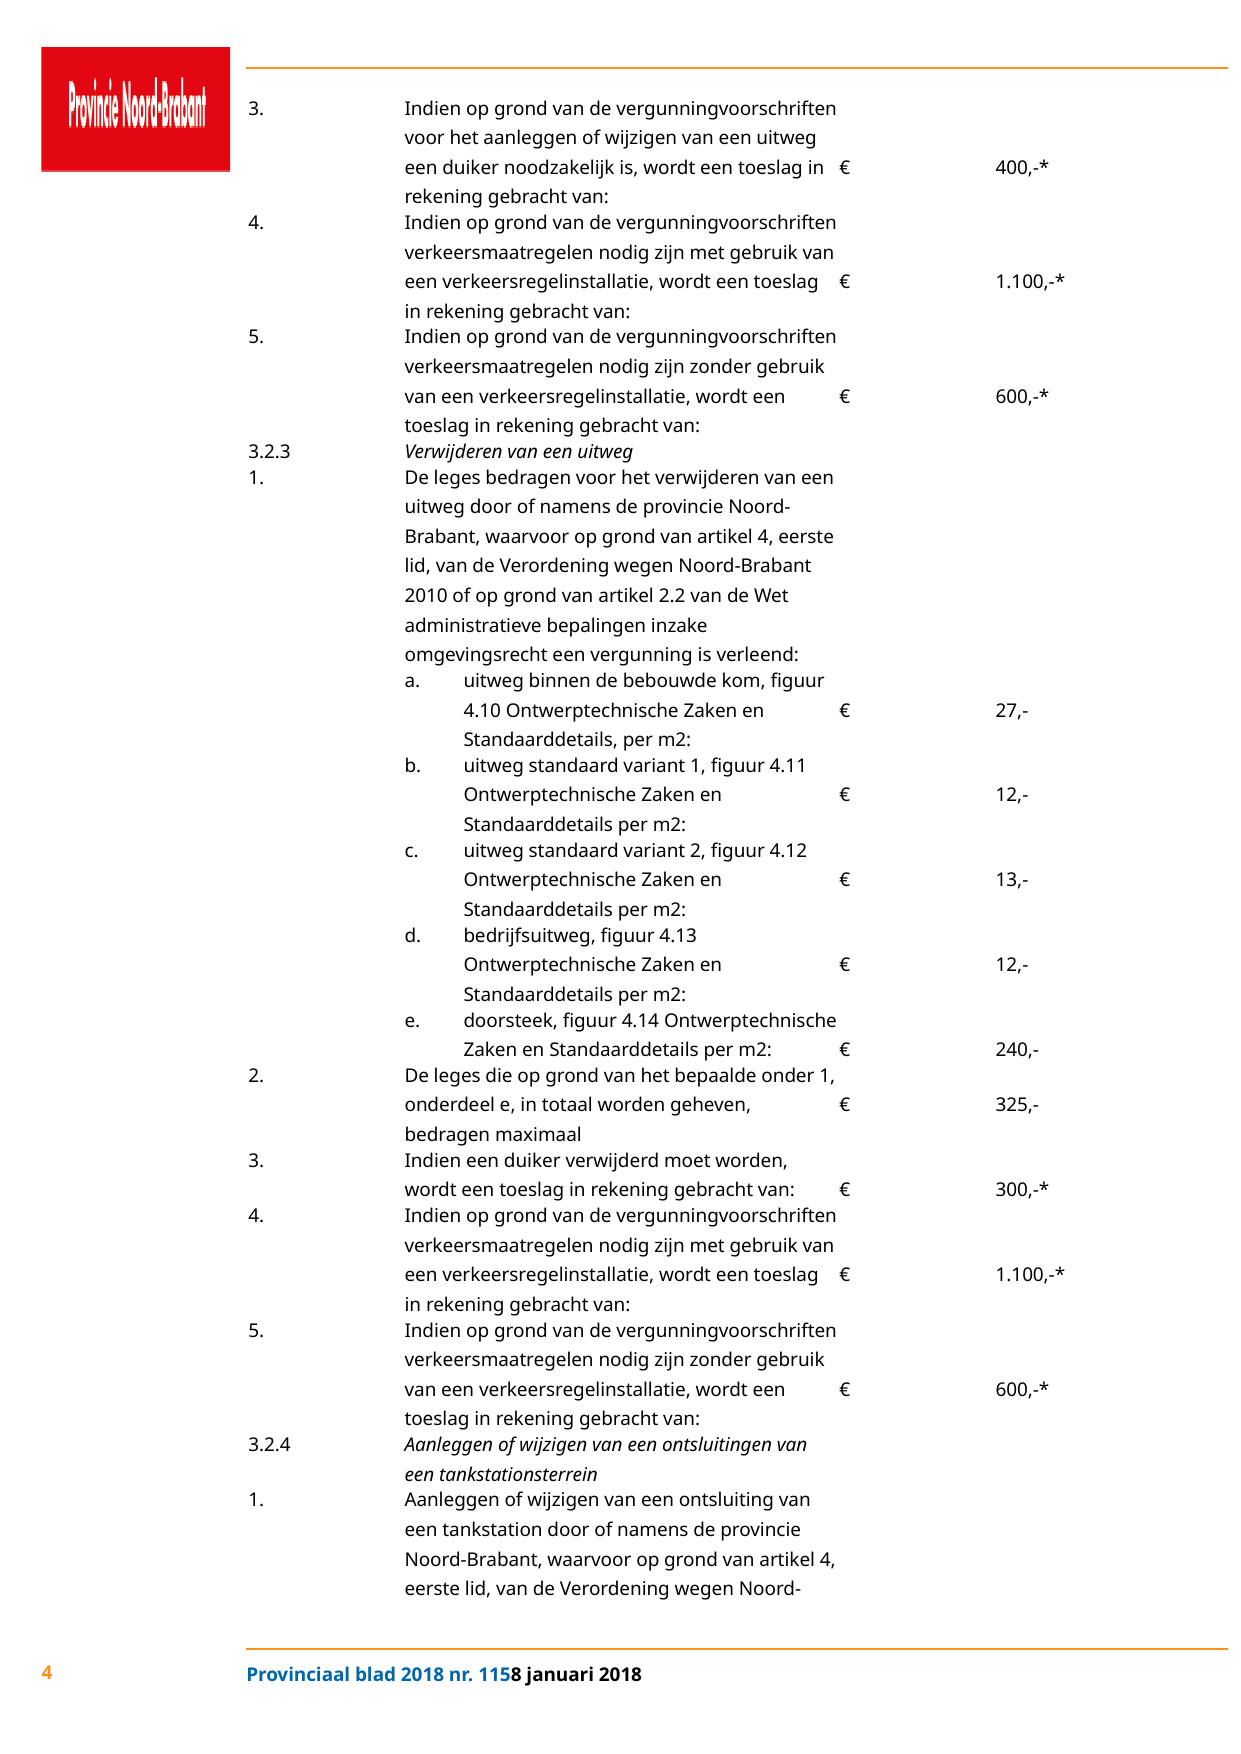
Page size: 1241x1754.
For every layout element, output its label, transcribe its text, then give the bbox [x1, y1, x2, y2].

table_cell bedrijfsuitweg, figuur 4.13 Ontwerptechnische Zaken en Standaarddetails per m2: [404, 922, 839, 1007]
table_cell 12,- [995, 752, 1152, 837]
table_cell Indien op grond van de vergunningvoorschriften verkeersmaatregelen nodig zijn met gebruik van een verkeersregelinstallatie, wordt een toeslag in rekening gebracht van: [404, 209, 839, 324]
table_cell Indien op grond van de vergunningvoorschriften verkeersmaatregelen nodig zijn zonder gebruik van een verkeersregelinstallatie, wordt een toeslag in rekening gebracht van: [404, 324, 839, 438]
table_cell [995, 1487, 1152, 1601]
table_cell 400,-* [995, 95, 1152, 209]
table_cell [839, 1431, 995, 1487]
table_cell 4. [248, 1202, 404, 1317]
table_cell 600,-* [995, 324, 1152, 438]
table_cell 13,- [995, 837, 1152, 922]
table_cell 27,- [995, 667, 1152, 752]
table_cell [248, 1007, 404, 1062]
table_cell € [839, 667, 995, 752]
table_cell € [839, 95, 995, 209]
table_cell 1.100,-* [995, 1202, 1152, 1317]
table_cell 3.2.4 [248, 1431, 404, 1487]
table_cell De leges bedragen voor het verwijderen van een uitweg door of namens de provincie Noord-Brabant, waarvoor op grond van artikel 4, eerste lid, van de Verordening wegen Noord-Brabant 2010 of op grond van artikel 2.2 van de Wet administratieve bepalingen inzake omgevingsrecht een vergunning is verleend: [404, 464, 839, 667]
table_cell € [839, 209, 995, 324]
table_cell 300,-* [995, 1147, 1152, 1202]
table_cell 1.100,-* [995, 209, 1152, 324]
table_cell 4. [248, 209, 404, 324]
table_cell 3.2.3 [248, 438, 404, 464]
table_cell € [839, 1147, 995, 1202]
table_cell 600,-* [995, 1317, 1152, 1431]
table_cell € [839, 1062, 995, 1147]
table_cell uitweg standaard variant 1, figuur 4.11 Ontwerptechnische Zaken en Standaarddetails per m2: [404, 752, 839, 837]
table_cell 5. [248, 1317, 404, 1431]
table_cell doorsteek, figuur 4.14 Ontwerptechnische Zaken en Standaarddetails per m2: [404, 1007, 839, 1062]
table_cell € [839, 1202, 995, 1317]
table_cell De leges die op grond van het bepaalde onder 1, onderdeel e, in totaal worden geheven, bedragen maximaal [404, 1062, 839, 1147]
picture [41, 47, 231, 172]
table_cell Indien op grond van de vergunningvoorschriften verkeersmaatregelen nodig zijn zonder gebruik van een verkeersregelinstallatie, wordt een toeslag in rekening gebracht van: [404, 1317, 839, 1431]
table_cell € [839, 1317, 995, 1431]
table_cell 2. [248, 1062, 404, 1147]
table_cell [839, 1487, 995, 1601]
table_cell [839, 464, 995, 667]
table_cell [248, 922, 404, 1007]
table_cell Verwijderen van een uitweg [404, 438, 839, 464]
table_cell Aanleggen of wijzigen van een ontsluitingen van een tankstationsterrein [404, 1431, 839, 1487]
table_cell [995, 464, 1152, 667]
table_cell uitweg binnen de bebouwde kom, figuur 4.10 Ontwerptechnische Zaken en Standaarddetails, per m2: [404, 667, 839, 752]
table_cell [248, 667, 404, 752]
table_cell 3. [248, 95, 404, 209]
table_cell [248, 837, 404, 922]
table_cell [995, 1431, 1152, 1487]
table_cell Aanleggen of wijzigen van een ontsluiting van een tankstation door of namens de provincie Noord-Brabant, waarvoor op grond van artikel 4, eerste lid, van de Verordening wegen Noord- [404, 1487, 839, 1601]
table_cell [839, 438, 995, 464]
table_cell € [839, 837, 995, 922]
table_cell 1. [248, 1487, 404, 1601]
table_cell € [839, 1007, 995, 1062]
table_cell [248, 752, 404, 837]
table_cell € [839, 922, 995, 1007]
table_cell 240,- [995, 1007, 1152, 1062]
table_cell 3. [248, 1147, 404, 1202]
table_cell € [839, 752, 995, 837]
table_cell uitweg standaard variant 2, figuur 4.12 Ontwerptechnische Zaken en Standaarddetails per m2: [404, 837, 839, 922]
table_cell 12,- [995, 922, 1152, 1007]
table_cell 325,- [995, 1062, 1152, 1147]
table_cell € [839, 324, 995, 438]
table_cell 5. [248, 324, 404, 438]
table_cell 1. [248, 464, 404, 667]
table_cell Indien op grond van de vergunningvoorschriften verkeersmaatregelen nodig zijn met gebruik van een verkeersregelinstallatie, wordt een toeslag in rekening gebracht van: [404, 1202, 839, 1317]
table_cell Indien een duiker verwijderd moet worden, wordt een toeslag in rekening gebracht van: [404, 1147, 839, 1202]
table_cell Indien op grond van de vergunningvoorschriften voor het aanleggen of wijzigen van een uitweg een duiker noodzakelijk is, wordt een toeslag in rekening gebracht van: [404, 95, 839, 209]
table_cell [995, 438, 1152, 464]
